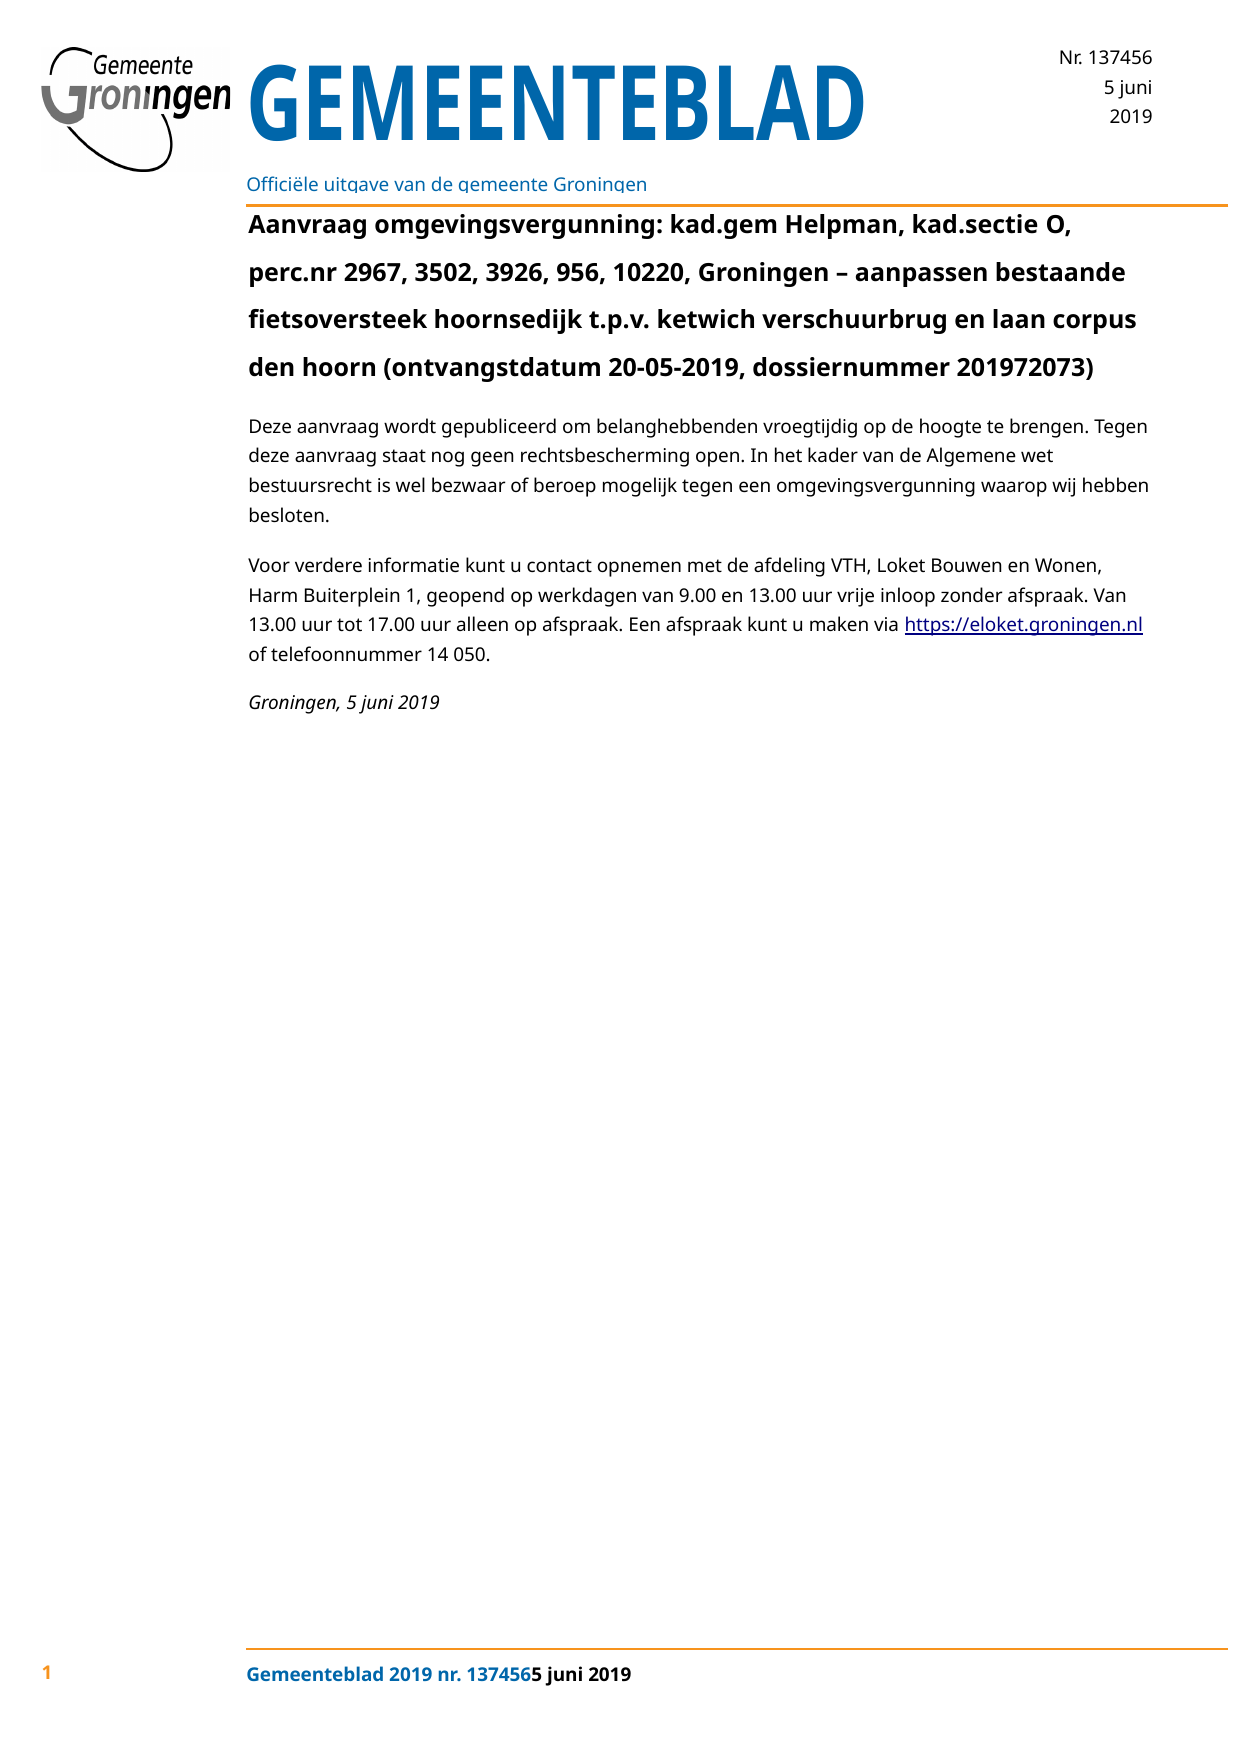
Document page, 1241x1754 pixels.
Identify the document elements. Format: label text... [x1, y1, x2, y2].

text Aanvraag omgevingsvergunning: kad.gem Helpman, kad.sectie O, perc.nr 2967, 3502, 3926, 956, 10220, Groningen – aanpassen bestaande fietsoversteek hoornsedijk t.p.v. ketwich verschuurbrug en laan corpus den hoorn (ontvangstdatum 20-05-2019, dossiernummer 201972073) [248, 207, 1152, 384]
text Groningen, 5 juni 2019 [248, 689, 1152, 714]
text Voor verdere informatie kunt u contact opnemen met de afdeling VTH, Loket Bouwen en Wonen, Harm Buiterplein 1, geopend op werkdagen van 9.00 en 13.00 uur vrije inloop zonder afspraak. Van 13.00 uur tot 17.00 uur alleen op afspraak. Een afspraak kunt u maken via https://eloket.groningen.nl of telefoonnummer 14 050. [248, 552, 1152, 667]
text Deze aanvraag wordt gepubliceerd om belanghebbenden vroegtijdig op de hoogte te brengen. Tegen deze aanvraag staat nog geen rechtsbescherming open. In het kader van de Algemene wet bestuursrecht is wel bezwaar of beroep mogelijk tegen een omgevingsvergunning waarop wij hebben besloten. [248, 413, 1152, 528]
picture [41, 47, 231, 172]
